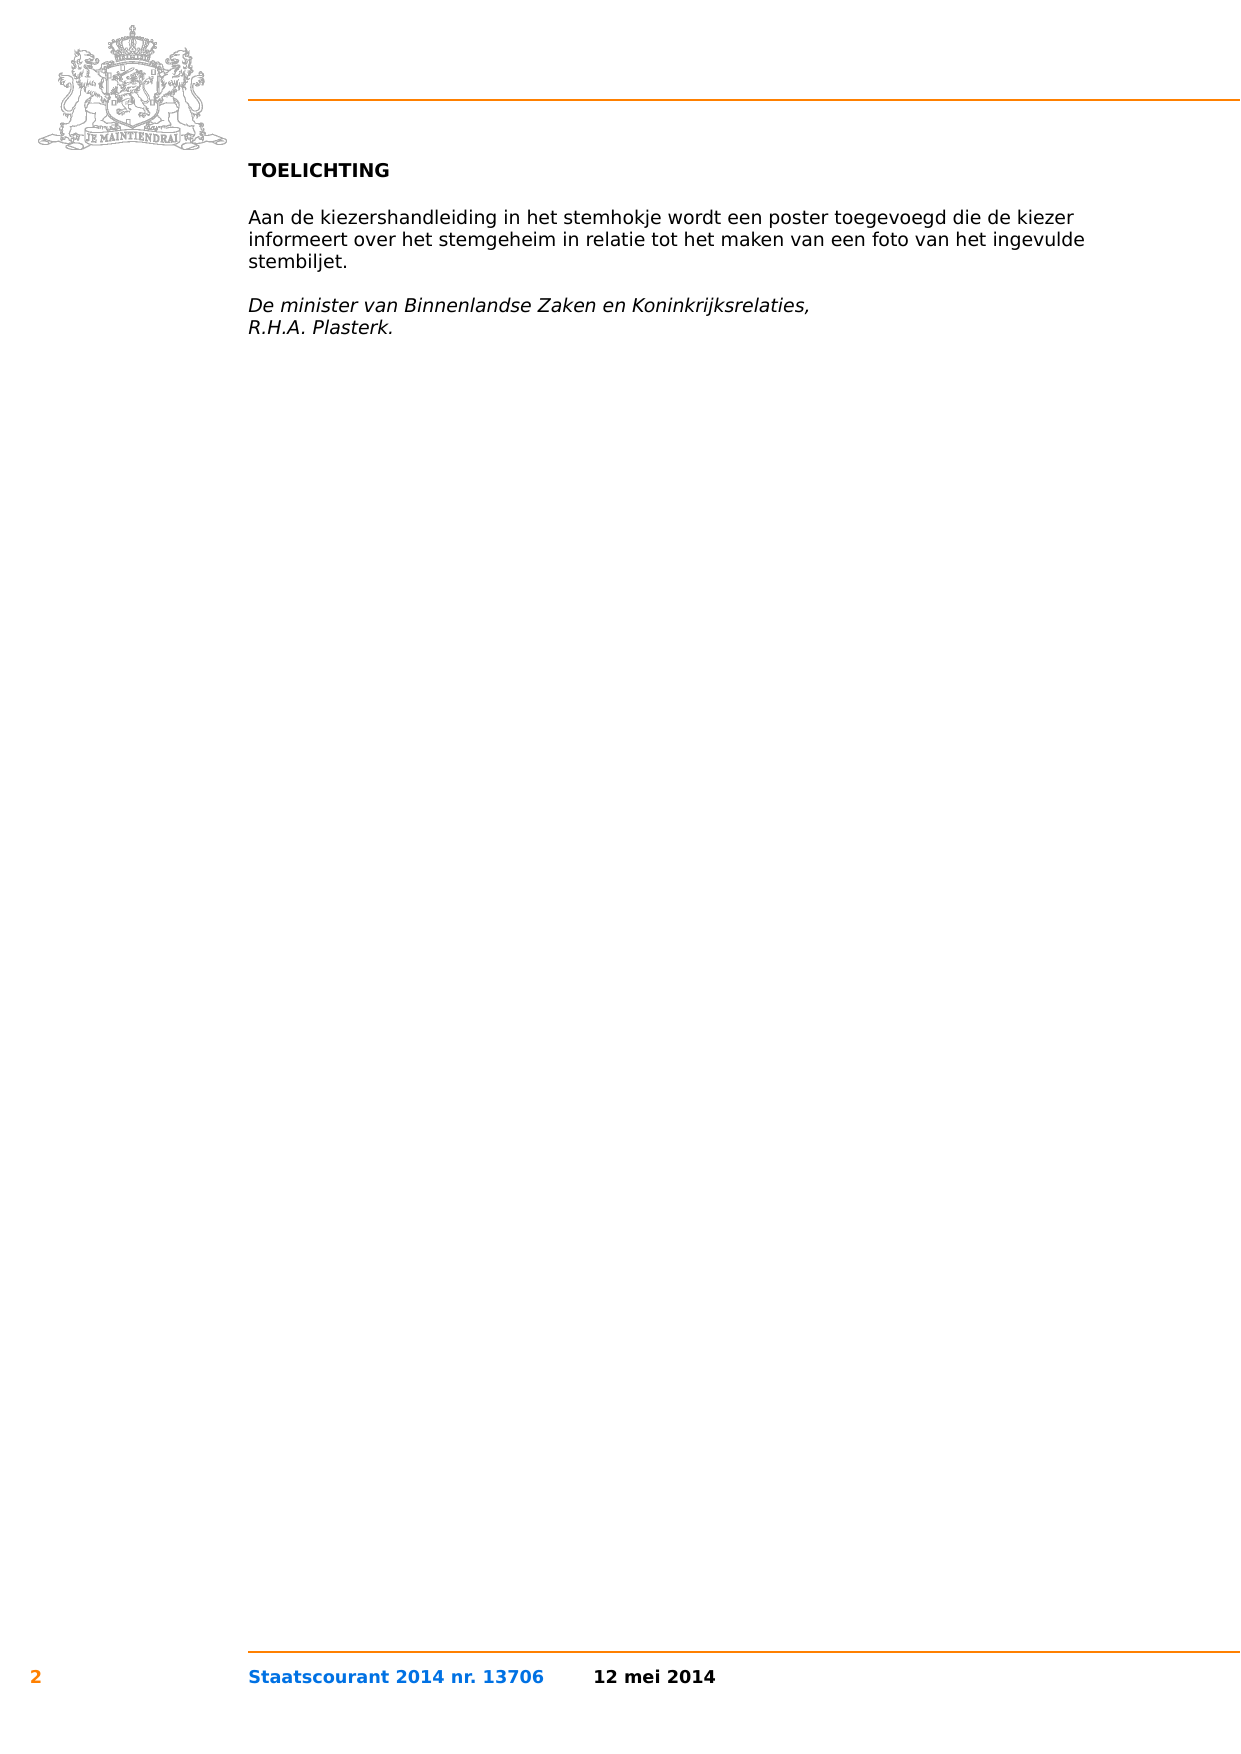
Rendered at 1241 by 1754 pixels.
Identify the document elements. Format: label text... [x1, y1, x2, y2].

picture [38, 25, 227, 150]
text De minister van Binnenlandse Zaken en Koninkrijksrelaties, R.H.A. Plasterk. [248, 295, 1163, 339]
subtitle TOELICHTING [248, 160, 1163, 182]
text Aan de kiezershandleiding in het stemhokje wordt een poster toegevoegd die de kiezer informeert over het stemgeheim in relatie tot het maken van een foto van het ingevulde stembiljet. [248, 207, 1163, 273]
